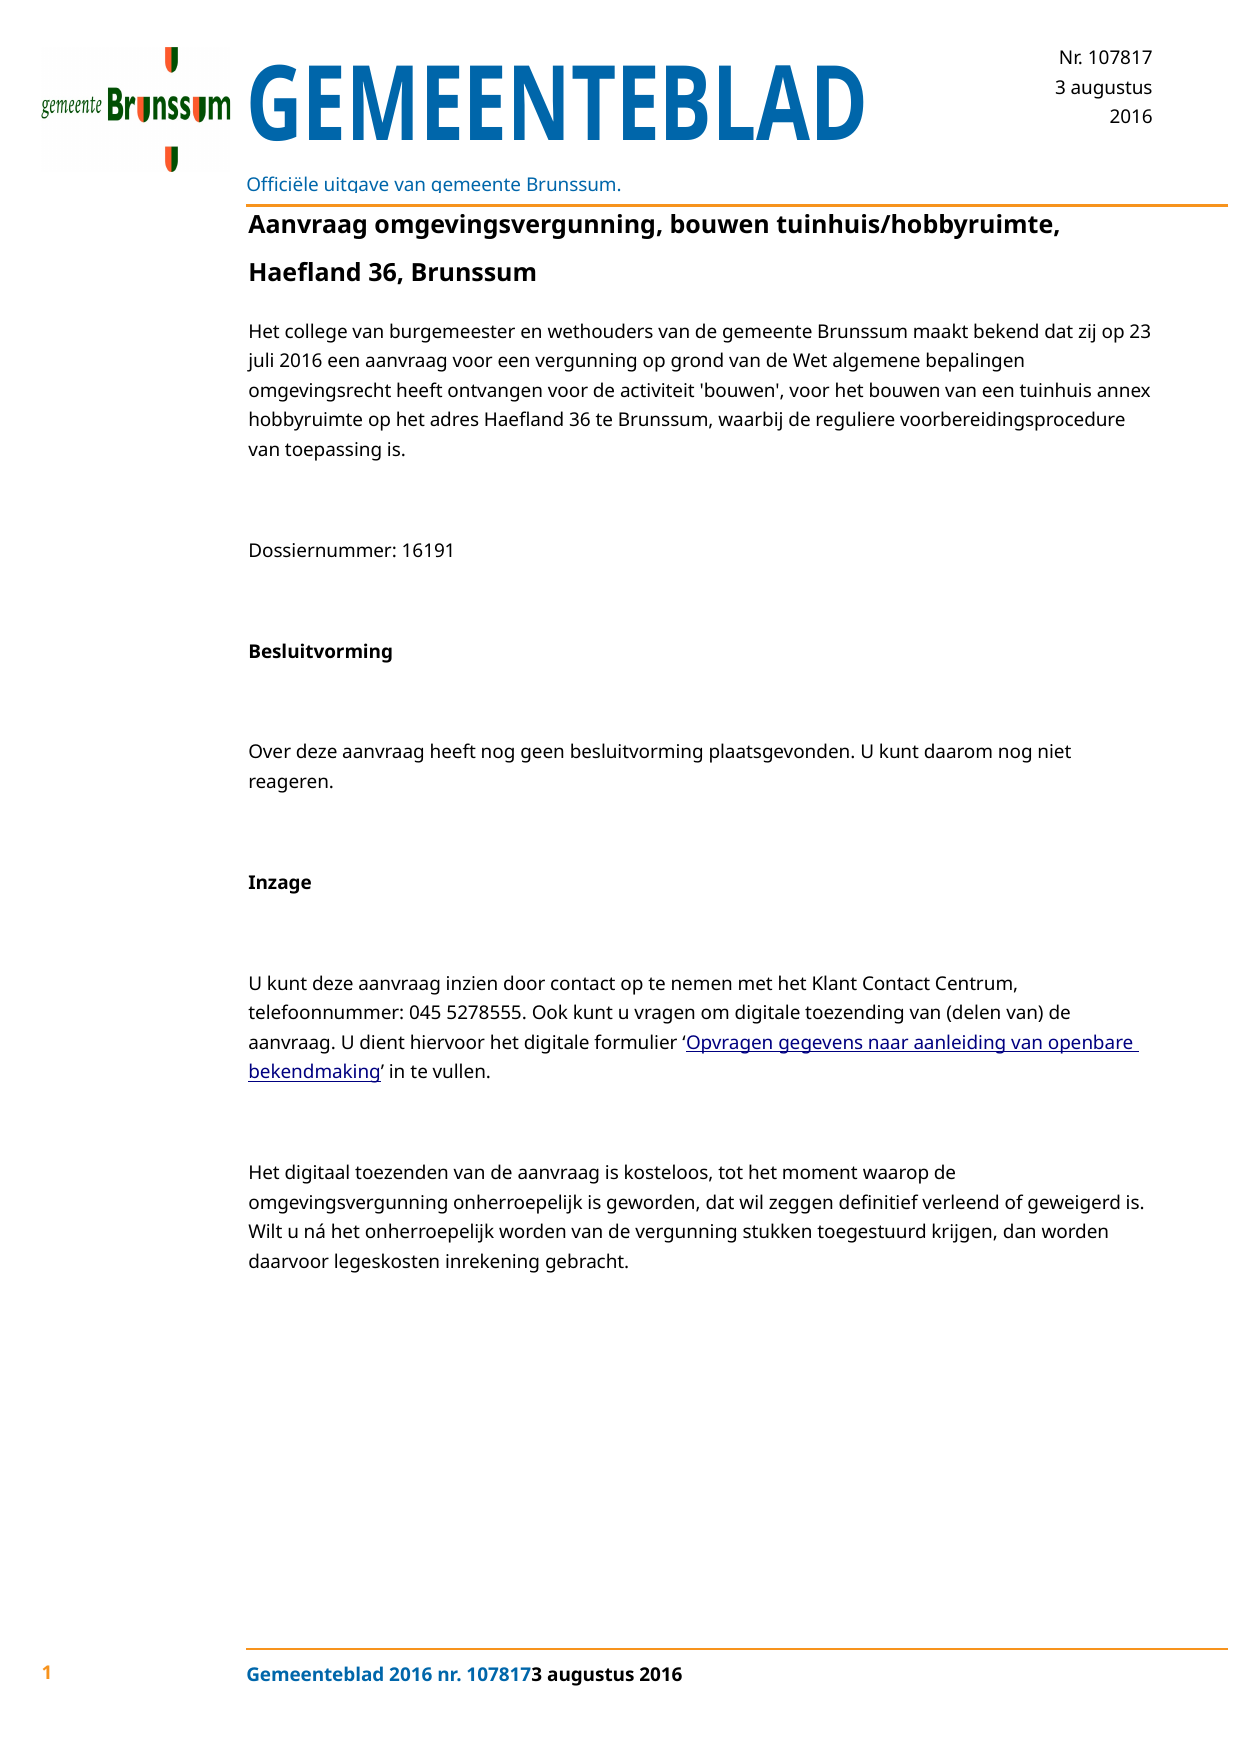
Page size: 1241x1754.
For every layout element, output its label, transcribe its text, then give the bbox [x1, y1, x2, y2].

text U kunt deze aanvraag inzien door contact op te nemen met het Klant Contact Centrum, telefoonnummer: 045 5278555. Ook kunt u vragen om digitale toezending van (delen van) de aanvraag. U dient hiervoor het digitale formulier ‘Opvragen gegevens naar aanleiding van openbare bekendmaking’ in te vullen. [248, 970, 1152, 1084]
text Aanvraag omgevingsvergunning, bouwen tuinhuis/hobbyruimte, Haefland 36, Brunssum [248, 207, 1152, 288]
text Het digitaal toezenden van de aanvraag is kosteloos, tot het moment waarop de omgevingsvergunning onherroepelijk is geworden, dat wil zeggen definitief verleend of geweigerd is. Wilt u ná het onherroepelijk worden van de vergunning stukken toegestuurd krijgen, dan worden daarvoor legeskosten inrekening gebracht. [248, 1159, 1152, 1274]
text Besluitvorming [248, 638, 1152, 664]
text Dossiernummer: 16191 [248, 537, 1152, 563]
text Het college van burgemeester en wethouders van de gemeente Brunssum maakt bekend dat zij op 23 juli 2016 een aanvraag voor een vergunning op grond van de Wet algemene bepalingen omgevingsrecht heeft ontvangen voor de activiteit 'bouwen', voor het bouwen van een tuinhuis annex hobbyruimte op het adres Haefland 36 te Brunssum, waarbij de reguliere voorbereidingsprocedure van toepassing is. [248, 318, 1152, 462]
picture [41, 47, 231, 172]
text Over deze aanvraag heeft nog geen besluitvorming plaatsgevonden. U kunt daarom nog niet reageren. [248, 739, 1152, 794]
text Inzage [248, 869, 1152, 895]
